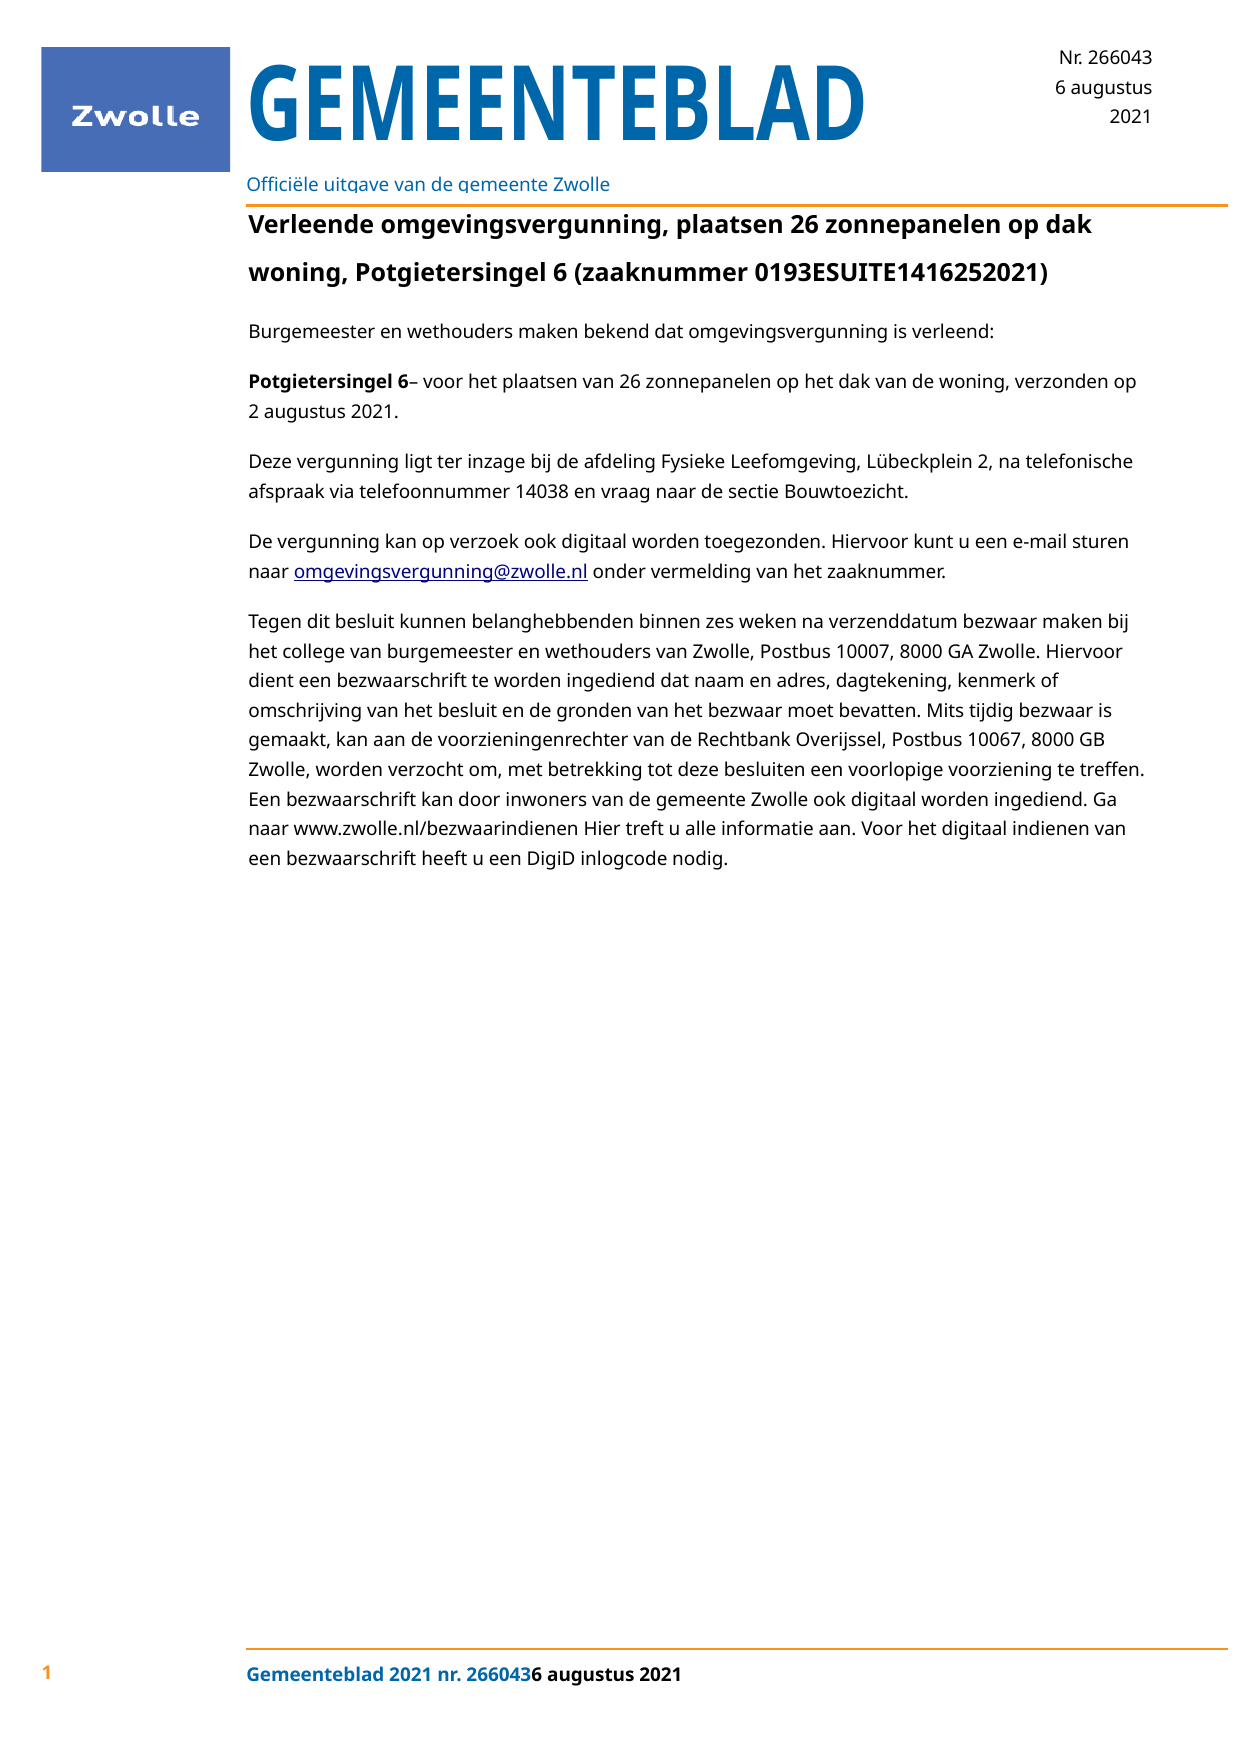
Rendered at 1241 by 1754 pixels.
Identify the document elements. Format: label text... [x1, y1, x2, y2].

picture [41, 47, 231, 172]
text Burgemeester en wethouders maken bekend dat omgevingsvergunning is verleend: [248, 318, 1152, 344]
text Tegen dit besluit kunnen belanghebbenden binnen zes weken na verzenddatum bezwaar maken bij het college van burgemeester en wethouders van Zwolle, Postbus 10007, 8000 GA Zwolle. Hiervoor dient een bezwaarschrift te worden ingediend dat naam en adres, dagtekening, kenmerk of omschrijving van het besluit en de gronden van het bezwaar moet bevatten. Mits tijdig bezwaar is gemaakt, kan aan de voorzieningenrechter van de Rechtbank Overijssel, Postbus 10067, 8000 GB Zwolle, worden verzocht om, met betrekking tot deze besluiten een voorlopige voorziening te treffen. Een bezwaarschrift kan door inwoners van de gemeente Zwolle ook digitaal worden ingediend. Ga naar www.zwolle.nl/bezwaarindienen Hier treft u alle informatie aan. Voor het digitaal indienen van een bezwaarschrift heeft u een DigiD inlogcode nodig. [248, 608, 1152, 871]
text Potgietersingel 6– voor het plaatsen van 26 zonnepanelen op het dak van de woning, verzonden op 2 augustus 2021. [248, 368, 1152, 424]
text De vergunning kan op verzoek ook digitaal worden toegezonden. Hiervoor kunt u een e-mail sturen naar omgevingsvergunning@zwolle.nl onder vermelding van het zaaknummer. [248, 528, 1152, 584]
text Deze vergunning ligt ter inzage bij de afdeling Fysieke Leefomgeving, Lübeckplein 2, na telefonische afspraak via telefoonnummer 14038 en vraag naar de sectie Bouwtoezicht. [248, 448, 1152, 504]
text Verleende omgevingsvergunning, plaatsen 26 zonnepanelen op dak woning, Potgietersingel 6 (zaaknummer 0193ESUITE1416252021) [248, 207, 1152, 288]
